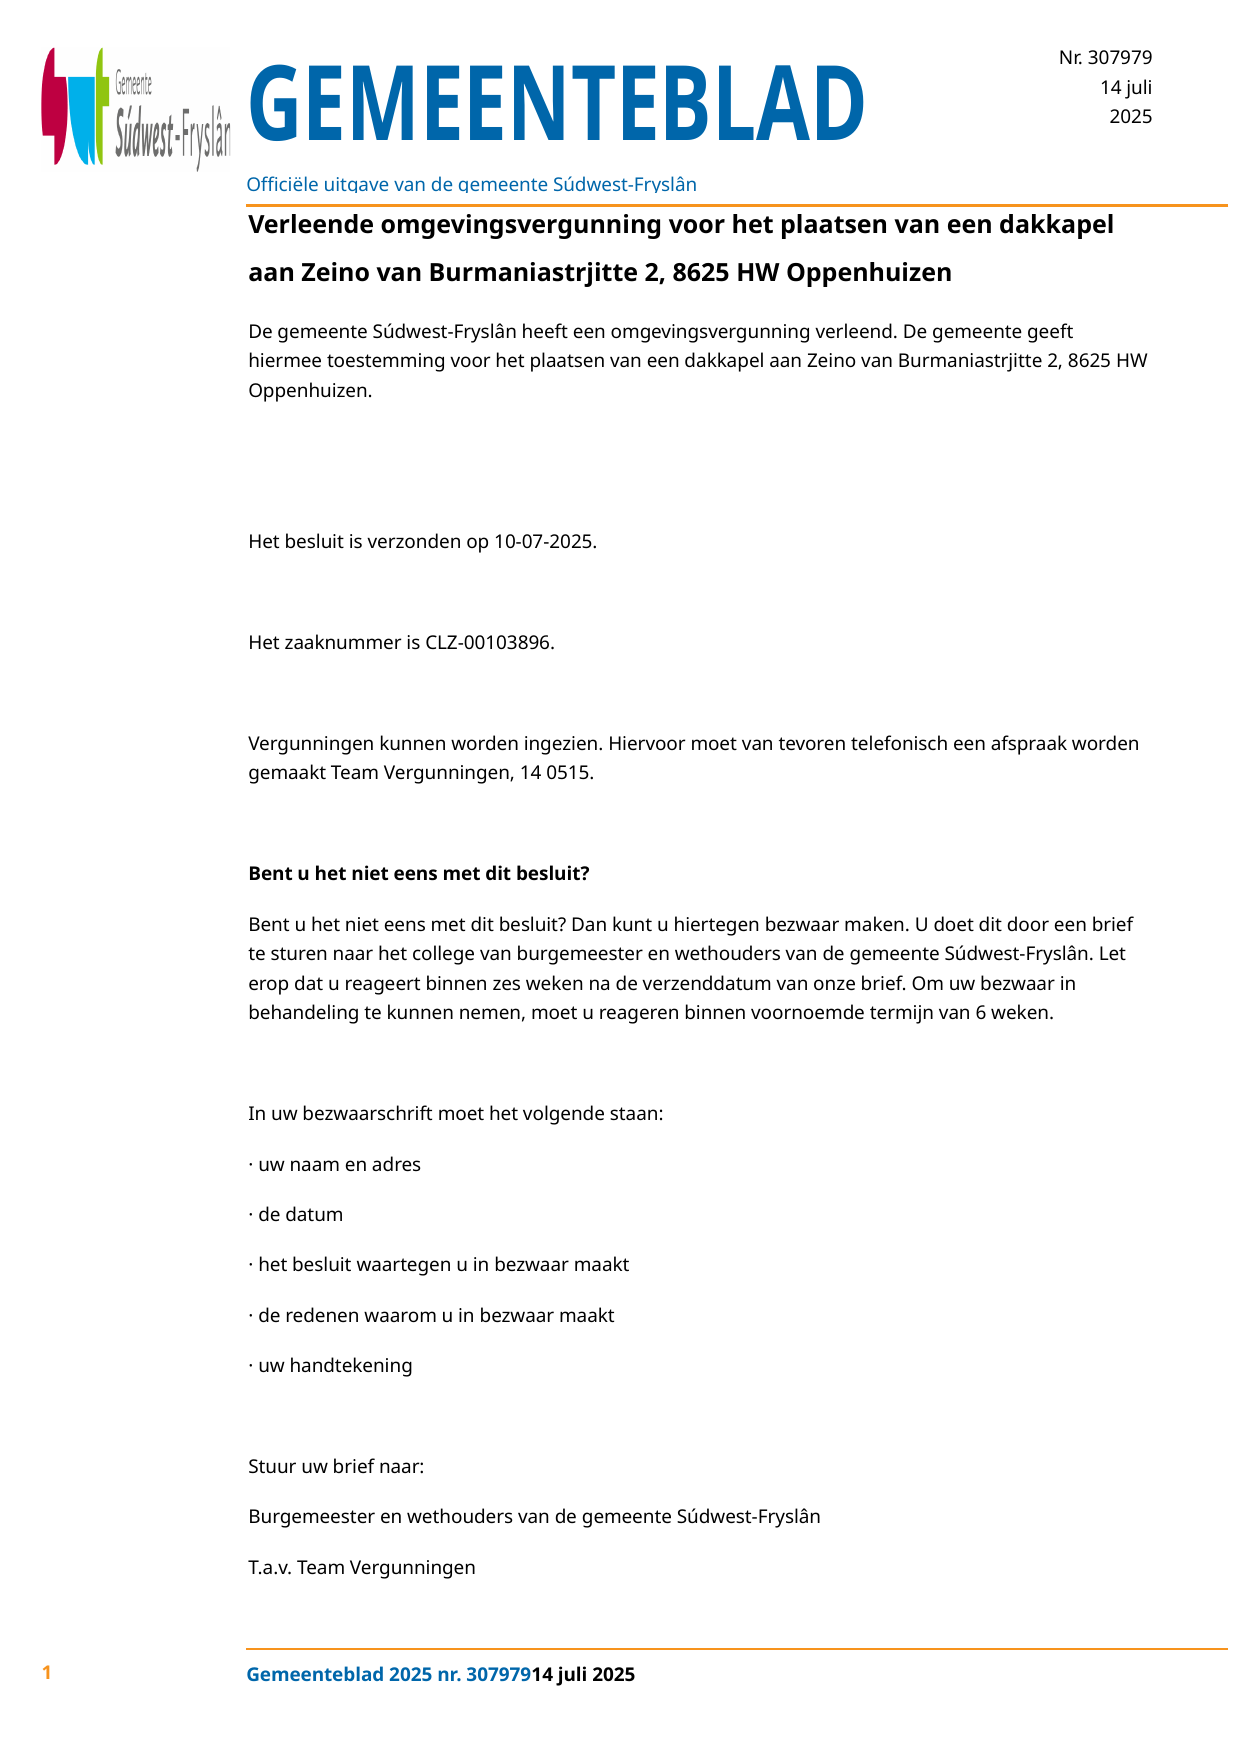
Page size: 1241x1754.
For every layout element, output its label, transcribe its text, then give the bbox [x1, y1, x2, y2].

text · de redenen waarom u in bezwaar maakt [248, 1302, 1152, 1328]
text De gemeente Súdwest-Fryslân heeft een omgevingsvergunning verleend. De gemeente geeft hiermee toestemming voor het plaatsen van een dakkapel aan Zeino van Burmaniastrjitte 2, 8625 HW Oppenhuizen. [248, 318, 1152, 403]
text Het zaaknummer is CLZ-00103896. [248, 629, 1152, 655]
text · uw naam en adres [248, 1151, 1152, 1177]
text Het besluit is verzonden op 10-07-2025. [248, 528, 1152, 554]
picture [41, 47, 231, 172]
text In uw bezwaarschrift moet het volgende staan: [248, 1100, 1152, 1126]
text Stuur uw brief naar: [248, 1453, 1152, 1479]
text Verleende omgevingsvergunning voor het plaatsen van een dakkapel aan Zeino van Burmaniastrjitte 2, 8625 HW Oppenhuizen [248, 207, 1152, 288]
text Burgemeester en wethouders van de gemeente Súdwest-Fryslân [248, 1504, 1152, 1529]
text · het besluit waartegen u in bezwaar maakt [248, 1252, 1152, 1277]
text T.a.v. Team Vergunningen [248, 1554, 1152, 1580]
text Vergunningen kunnen worden ingezien. Hiervoor moet van tevoren telefonisch een afspraak worden gemaakt Team Vergunningen, 14 0515. [248, 730, 1152, 785]
text · uw handtekening [248, 1352, 1152, 1378]
text Bent u het niet eens met dit besluit? [248, 860, 1152, 886]
text · de datum [248, 1201, 1152, 1227]
text Bent u het niet eens met dit besluit? Dan kunt u hiertegen bezwaar maken. U doet dit door een brief te sturen naar het college van burgemeester en wethouders van de gemeente Súdwest-Fryslân. Let erop dat u reageert binnen zes weken na de verzenddatum van onze brief. Om uw bezwaar in behandeling te kunnen nemen, moet u reageren binnen voornoemde termijn van 6 weken. [248, 911, 1152, 1025]
